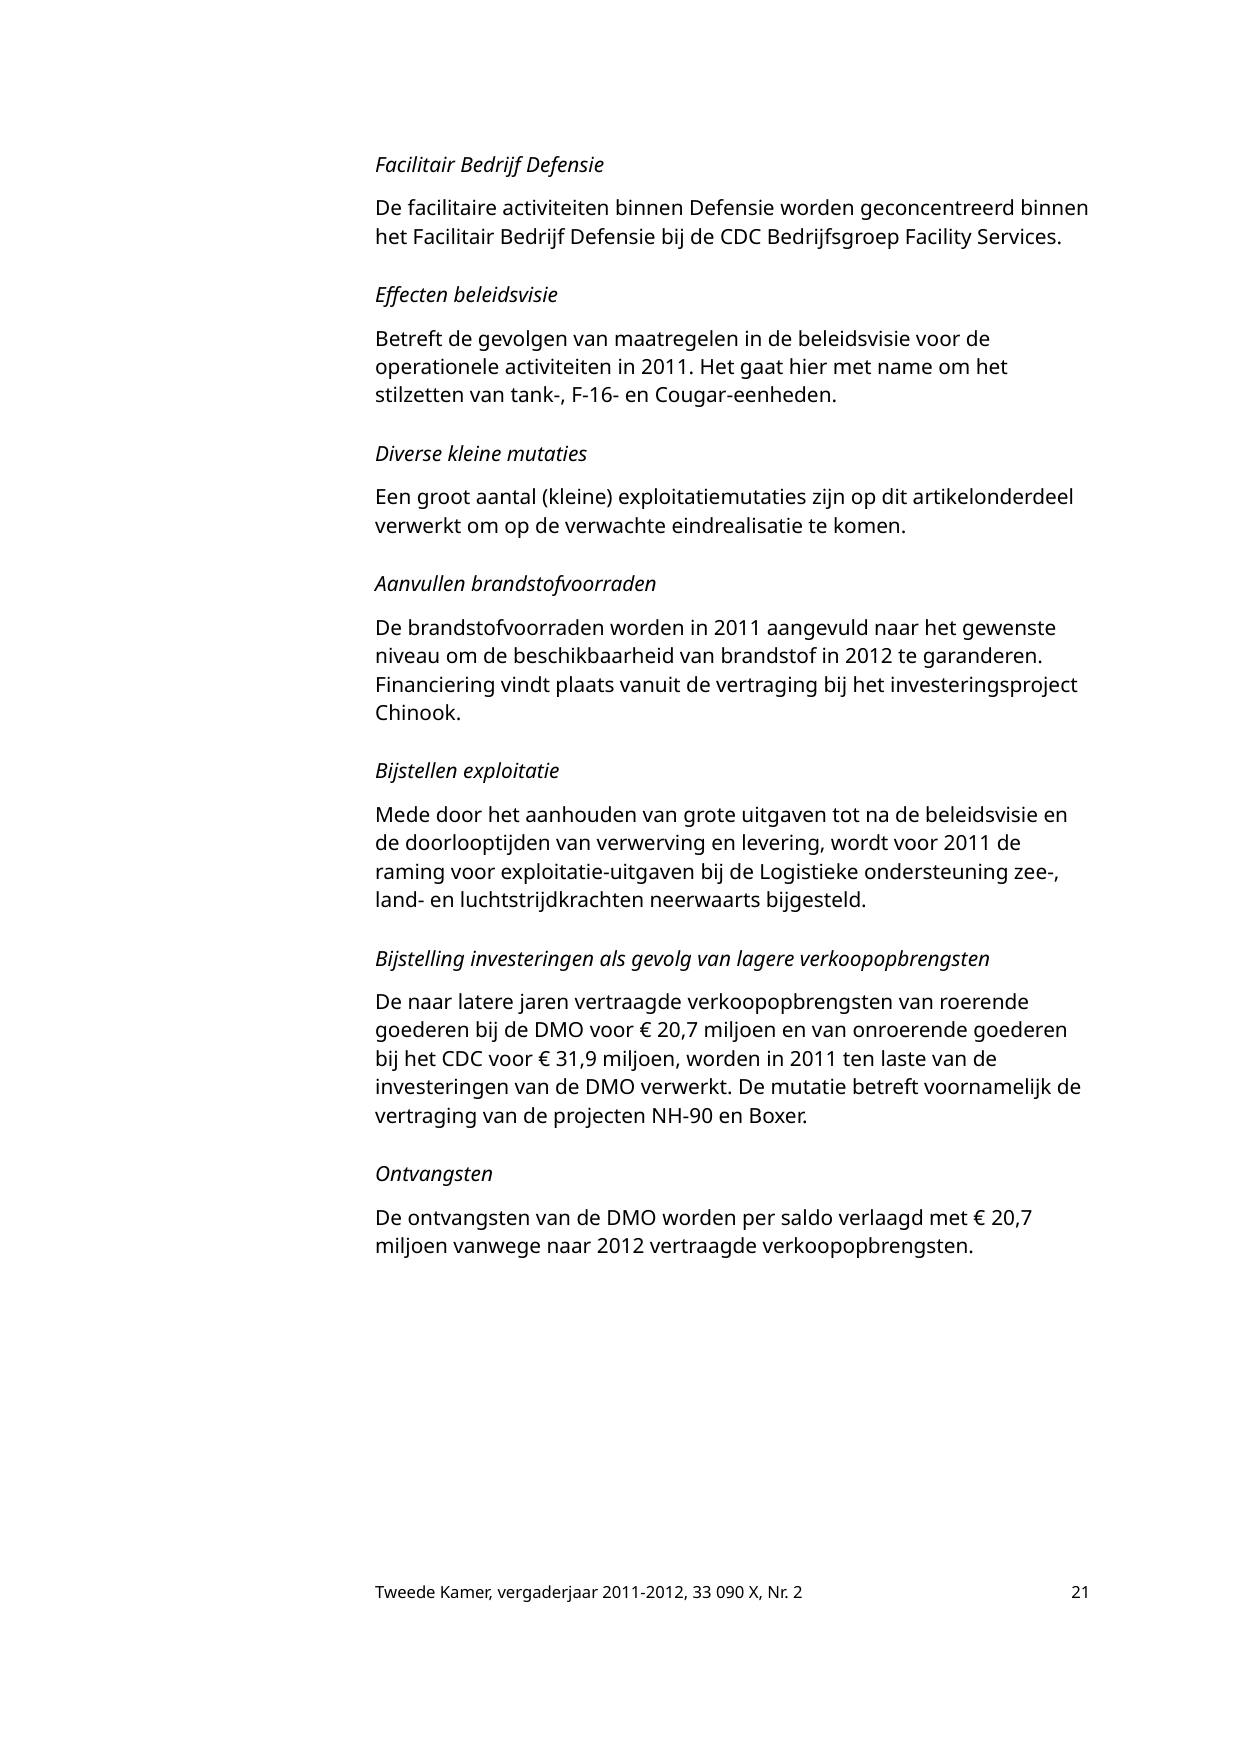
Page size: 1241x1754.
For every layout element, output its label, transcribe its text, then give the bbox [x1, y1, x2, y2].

text Diverse kleine mutaties [375, 439, 1090, 467]
text Facilitair Bedrijf Defensie [375, 150, 1090, 178]
text Ontvangsten [375, 1159, 1090, 1188]
text Aanvullen brandstofvoorraden [375, 569, 1090, 598]
text Bijstellen exploitatie [375, 757, 1090, 785]
text Mede door het aanhouden van grote uitgaven tot na de beleidsvisie en de doorlooptijden van verwerving en levering, wordt voor 2011 de raming voor exploitatie-uitgaven bij de Logistieke ondersteuning zee-, land- en luchtstrijdkrachten neerwaarts bijgesteld. [375, 800, 1090, 914]
text Betreft de gevolgen van maatregelen in de beleidsvisie voor de operationele activiteiten in 2011. Het gaat hier met name om het stilzetten van tank-, F-16- en Cougar-eenheden. [375, 324, 1090, 409]
text Effecten beleidsvisie [375, 280, 1090, 309]
text De brandstofvoorraden worden in 2011 aangevuld naar het gewenste niveau om de beschikbaarheid van brandstof in 2012 te garanderen. Financiering vindt plaats vanuit de vertraging bij het investeringsproject Chinook. [375, 613, 1090, 727]
text Bijstelling investeringen als gevolg van lagere verkoopopbrengsten [375, 944, 1090, 972]
text De ontvangsten van de DMO worden per saldo verlaagd met € 20,7 miljoen vanwege naar 2012 vertraagde verkoopopbrengsten. [375, 1203, 1090, 1260]
text De facilitaire activiteiten binnen Defensie worden geconcentreerd binnen het Facilitair Bedrijf Defensie bij de CDC Bedrijfsgroep Facility Services. [375, 193, 1090, 250]
text Een groot aantal (kleine) exploitatiemutaties zijn op dit artikelonderdeel verwerkt om op de verwachte eindrealisatie te komen. [375, 482, 1090, 539]
text De naar latere jaren vertraagde verkoopopbrengsten van roerende goederen bij de DMO voor € 20,7 miljoen en van onroerende goederen bij het CDC voor € 31,9 miljoen, worden in 2011 ten laste van de investeringen van de DMO verwerkt. De mutatie betreft voornamelijk de vertraging van de projecten NH-90 en Boxer. [375, 987, 1090, 1129]
